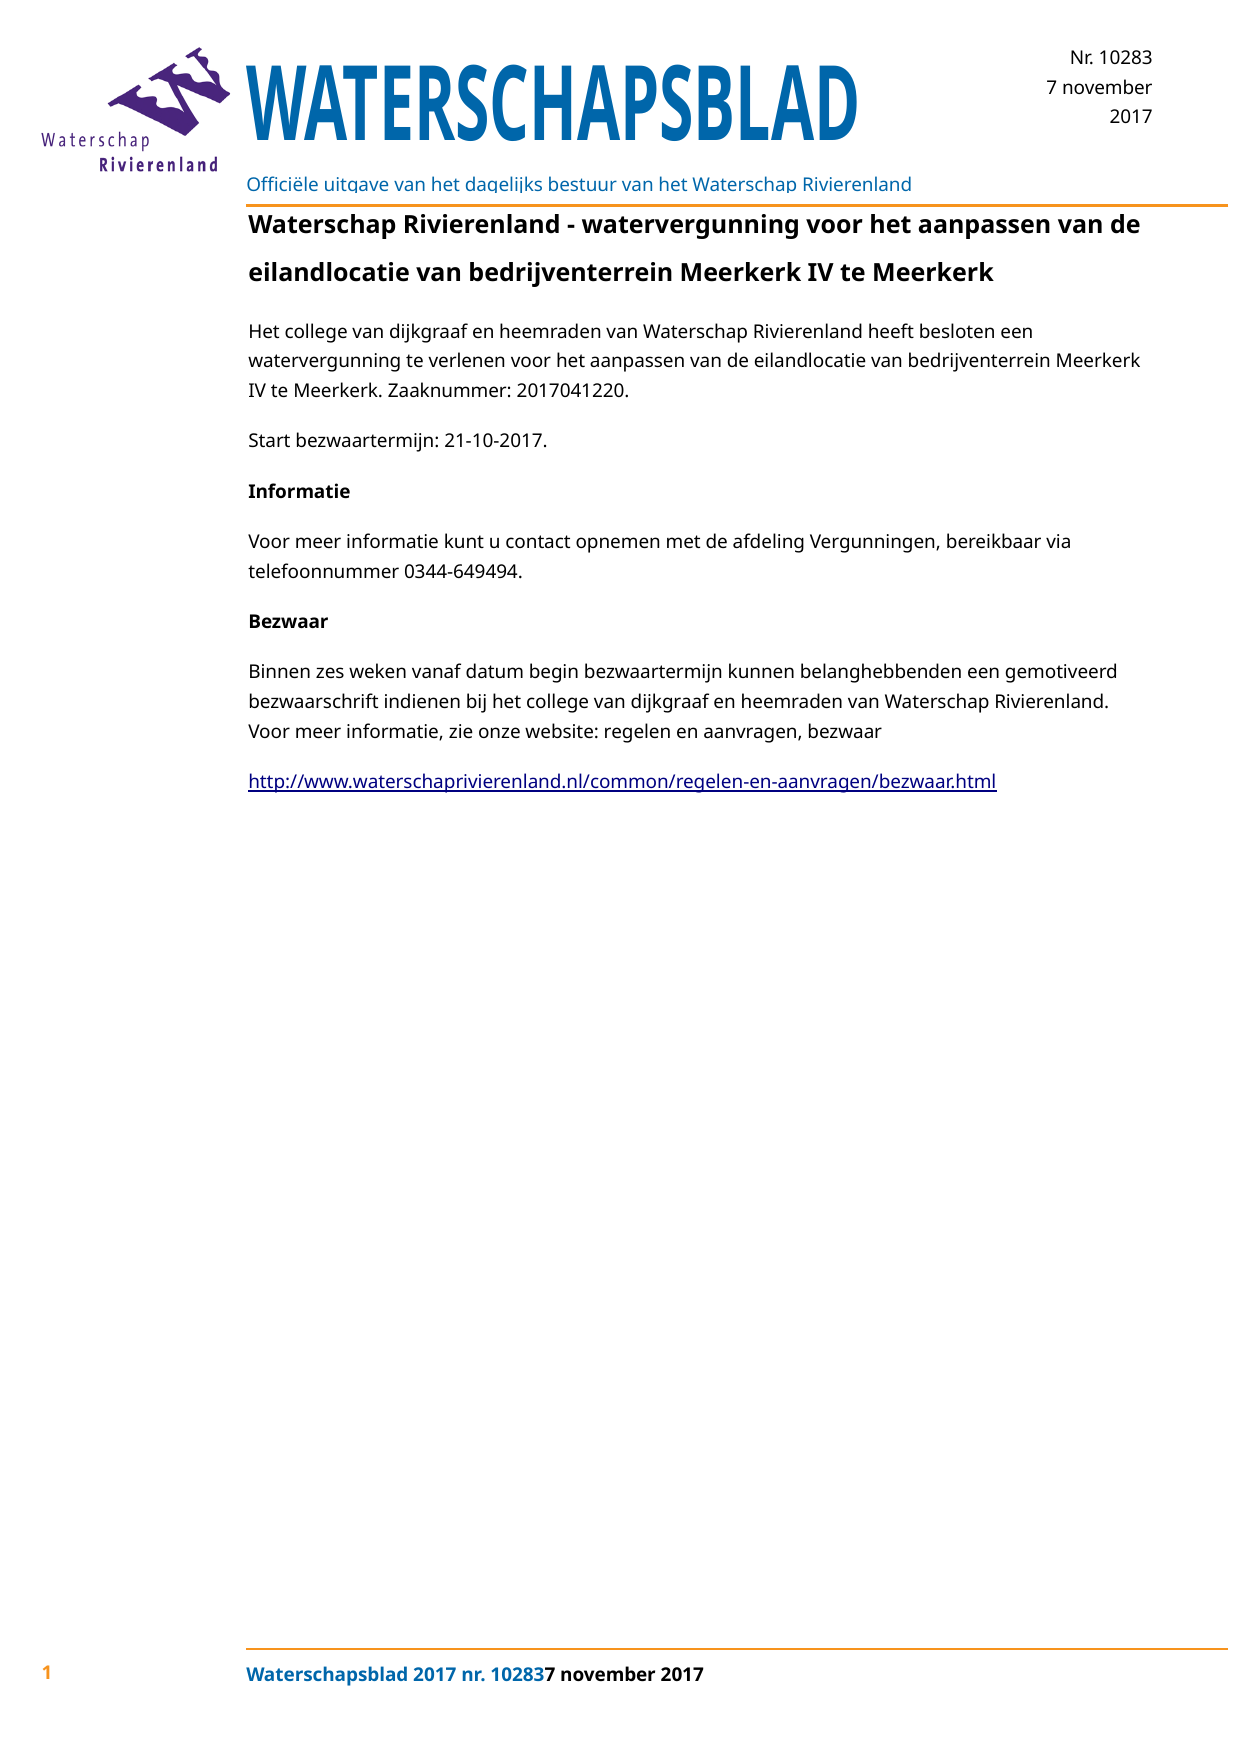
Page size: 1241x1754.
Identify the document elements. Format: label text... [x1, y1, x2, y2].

text http://www.waterschaprivierenland.nl/common/regelen-en-aanvragen/bezwaar.html [248, 768, 1152, 794]
text Bezwaar [248, 608, 1152, 634]
text Informatie [248, 478, 1152, 504]
text Het college van dijkgraaf en heemraden van Waterschap Rivierenland heeft besloten een watervergunning te verlenen voor het aanpassen van de eilandlocatie van bedrijventerrein Meerkerk IV te Meerkerk. Zaaknummer: 2017041220. [248, 318, 1152, 403]
text Voor meer informatie kunt u contact opnemen met de afdeling Vergunningen, bereikbaar via telefoonnummer 0344-649494. [248, 528, 1152, 584]
picture [41, 47, 231, 172]
text Start bezwaartermijn: 21-10-2017. [248, 427, 1152, 453]
text Waterschap Rivierenland - watervergunning voor het aanpassen van de eilandlocatie van bedrijventerrein Meerkerk IV te Meerkerk [248, 207, 1152, 288]
text Binnen zes weken vanaf datum begin bezwaartermijn kunnen belanghebbenden een gemotiveerd bezwaarschrift indienen bij het college van dijkgraaf en heemraden van Waterschap Rivierenland. Voor meer informatie, zie onze website: regelen en aanvragen, bezwaar [248, 659, 1152, 744]
